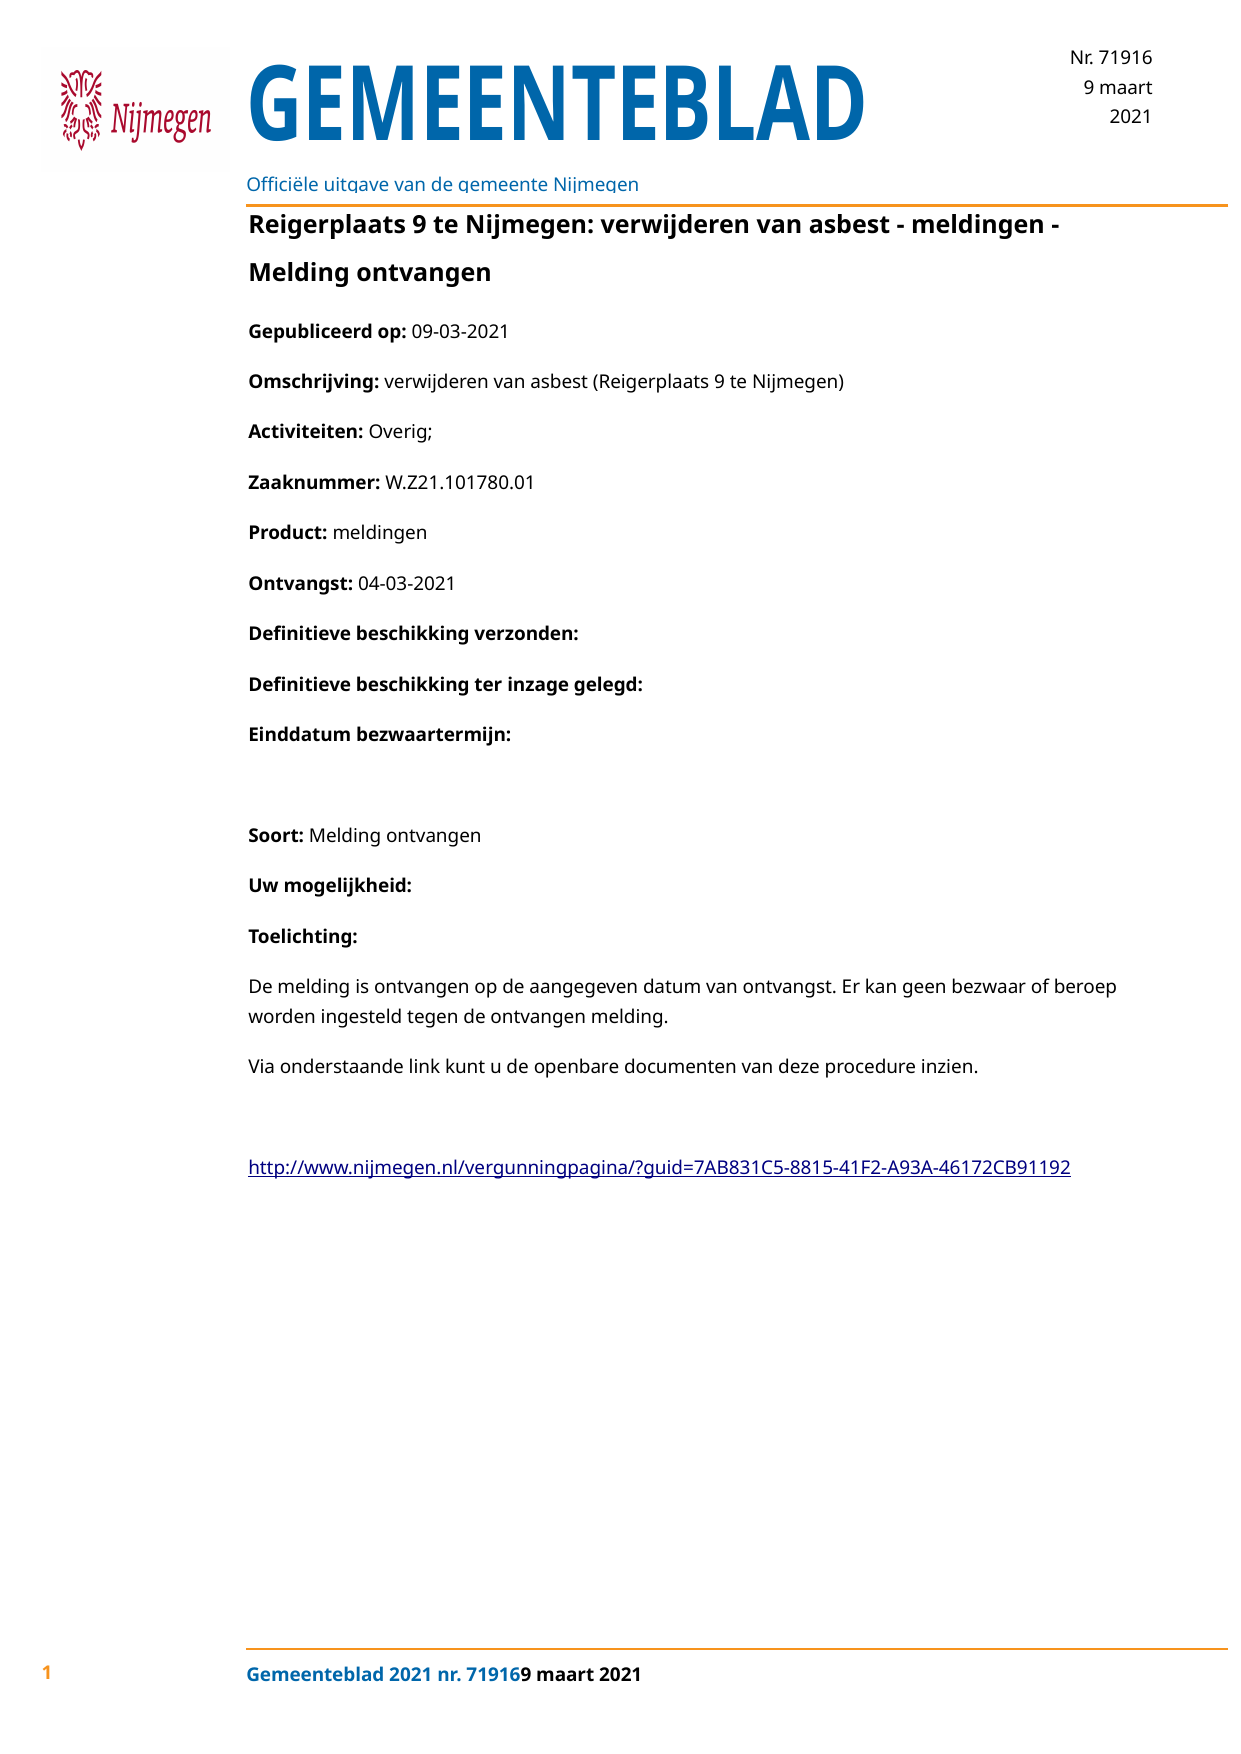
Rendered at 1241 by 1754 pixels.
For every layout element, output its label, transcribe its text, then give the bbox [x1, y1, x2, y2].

text Definitieve beschikking verzonden: [248, 620, 1152, 646]
text Product: meldingen [248, 519, 1152, 545]
text Reigerplaats 9 te Nijmegen: verwijderen van asbest - meldingen - Melding ontvangen [248, 207, 1152, 288]
text Uw mogelijkheid: [248, 872, 1152, 898]
text De melding is ontvangen op de aangegeven datum van ontvangst. Er kan geen bezwaar of beroep worden ingesteld tegen de ontvangen melding. [248, 973, 1152, 1029]
text Omschrijving: verwijderen van asbest (Reigerplaats 9 te Nijmegen) [248, 368, 1152, 394]
text Ontvangst: 04-03-2021 [248, 570, 1152, 596]
text http://www.nijmegen.nl/vergunningpagina/?guid=7AB831C5-8815-41F2-A93A-46172CB91192 [248, 1154, 1152, 1180]
text Einddatum bezwaartermijn: [248, 721, 1152, 747]
text Zaaknummer: W.Z21.101780.01 [248, 469, 1152, 495]
text Toelichting: [248, 923, 1152, 949]
text Gepubliceerd op: 09-03-2021 [248, 318, 1152, 344]
text Soort: Melding ontvangen [248, 822, 1152, 848]
text Via onderstaande link kunt u de openbare documenten van deze procedure inzien. [248, 1053, 1152, 1079]
picture [41, 47, 231, 172]
text Definitieve beschikking ter inzage gelegd: [248, 671, 1152, 697]
text Activiteiten: Overig; [248, 419, 1152, 444]
